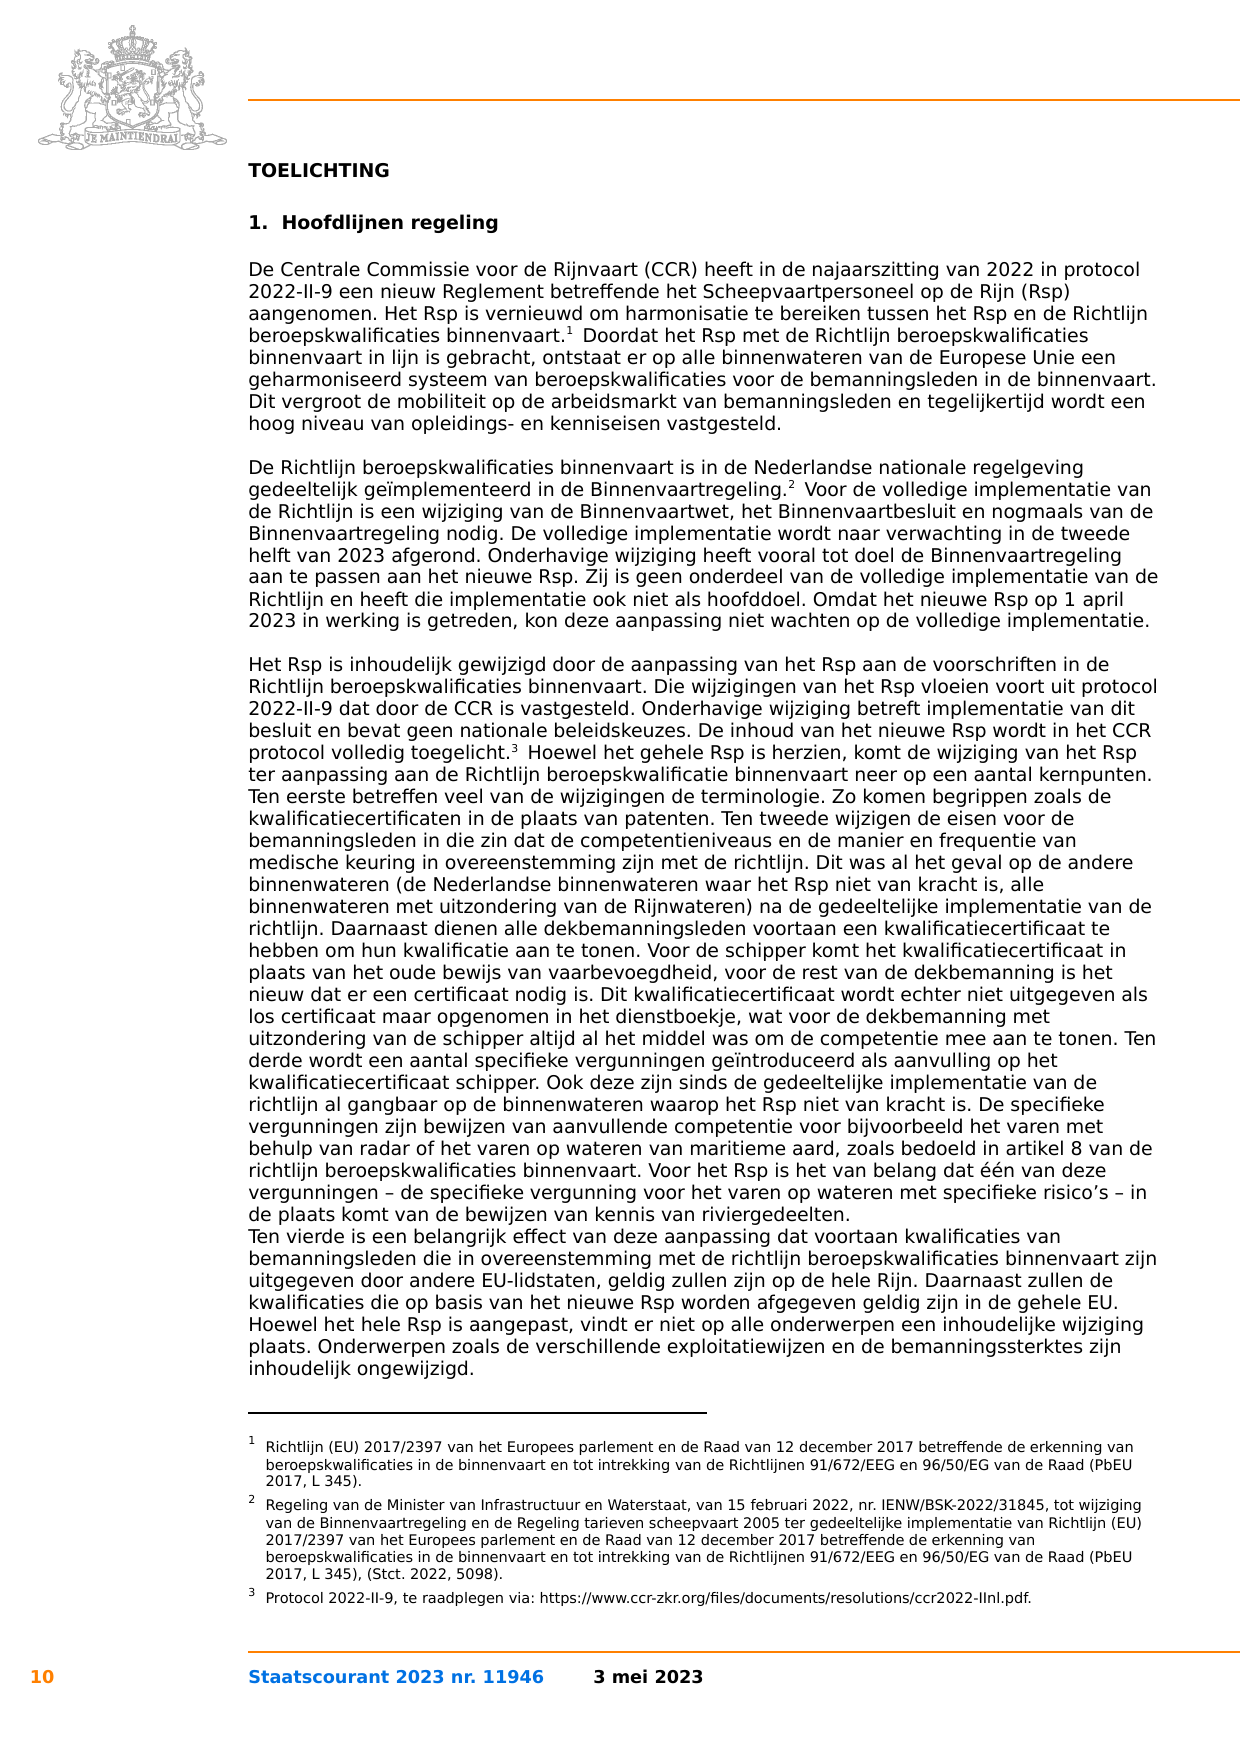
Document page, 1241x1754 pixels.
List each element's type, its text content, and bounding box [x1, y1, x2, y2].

text Protocol 2022-II-9, te raadplegen via: https://www.ccr-zkr.org/files/documents/resolutions/ccr2022-IInl.pdf. [248, 1586, 1163, 1608]
text Richtlijn (EU) 2017/2397 van het Europees parlement en de Raad van 12 december 2017 betreffende de erkenning van beroepskwalificaties in de binnenvaart en tot intrekking van de Richtlijnen 91/672/EEG en 96/50/EG van de Raad (PbEU 2017, L 345). [248, 1434, 1163, 1490]
subtitle 1. Hoofdlijnen regeling [248, 212, 1163, 234]
text Ten vierde is een belangrijk effect van deze aanpassing dat voortaan kwalificaties van bemanningsleden die in overeenstemming met de richtlijn beroepskwalificaties binnenvaart zijn uitgegeven door andere EU-lidstaten, geldig zullen zijn op de hele Rijn. Daarnaast zullen de kwalificaties die op basis van het nieuwe Rsp worden afgegeven geldig zijn in de gehele EU. [248, 1226, 1163, 1314]
text Regeling van de Minister van Infrastructuur en Waterstaat, van 15 februari 2022, nr. IENW/BSK-2022/31845, tot wijziging van de Binnenvaartregeling en de Regeling tarieven scheepvaart 2005 ter gedeeltelijke implementatie van Richtlijn (EU) 2017/2397 van het Europees parlement en de Raad van 12 december 2017 betreffende de erkenning van beroepskwalificaties in de binnenvaart en tot intrekking van de Richtlijnen 91/672/EEG en 96/50/EG van de Raad (PbEU 2017, L 345), (Stct. 2022, 5098). [248, 1493, 1163, 1583]
text Hoewel het hele Rsp is aangepast, vindt er niet op alle onderwerpen een inhoudelijke wijziging plaats. Onderwerpen zoals de verschillende exploitatiewijzen en de bemanningssterktes zijn inhoudelijk ongewijzigd. [248, 1314, 1163, 1379]
text De Centrale Commissie voor de Rijnvaart (CCR) heeft in de najaarszitting van 2022 in protocol 2022-II-9 een nieuw Reglement betreffende het Scheepvaartpersoneel op de Rijn (Rsp) aangenomen. Het Rsp is vernieuwd om harmonisatie te bereiken tussen het Rsp en de Richtlijn beroepskwalificaties binnenvaart. Doordat het Rsp met de Richtlijn beroepskwalificaties binnenvaart in lijn is gebracht, ontstaat er op alle binnenwateren van de Europese Unie een geharmoniseerd systeem van beroepskwalificaties voor de bemanningsleden in de binnenvaart. Dit vergroot de mobiliteit op de arbeidsmarkt van bemanningsleden en tegelijkertijd wordt een hoog niveau van opleidings- en kenniseisen vastgesteld. [248, 259, 1163, 435]
text De Richtlijn beroepskwalificaties binnenvaart is in de Nederlandse nationale regelgeving gedeeltelijk geïmplementeerd in de Binnenvaartregeling. Voor de volledige implementatie van de Richtlijn is een wijziging van de Binnenvaartwet, het Binnenvaartbesluit en nogmaals van de Binnenvaartregeling nodig. De volledige implementatie wordt naar verwachting in de tweede helft van 2023 afgerond. Onderhavige wijziging heeft vooral tot doel de Binnenvaartregeling aan te passen aan het nieuwe Rsp. Zij is geen onderdeel van de volledige implementatie van de Richtlijn en heeft die implementatie ook niet als hoofddoel. Omdat het nieuwe Rsp op 1 april 2023 in werking is getreden, kon deze aanpassing niet wachten op de volledige implementatie. [248, 457, 1163, 632]
text Het Rsp is inhoudelijk gewijzigd door de aanpassing van het Rsp aan de voorschriften in de Richtlijn beroepskwalificaties binnenvaart. Die wijzigingen van het Rsp vloeien voort uit protocol 2022-II-9 dat door de CCR is vastgesteld. Onderhavige wijziging betreft implementatie van dit besluit en bevat geen nationale beleidskeuzes. De inhoud van het nieuwe Rsp wordt in het CCR protocol volledig toegelicht. Hoewel het gehele Rsp is herzien, komt de wijziging van het Rsp ter aanpassing aan de Richtlijn beroepskwalificatie binnenvaart neer op een aantal kernpunten. Ten eerste betreffen veel van de wijzigingen de terminologie. Zo komen begrippen zoals de kwalificatiecertificaten in de plaats van patenten. Ten tweede wijzigen de eisen voor de bemanningsleden in die zin dat de competentieniveaus en de manier en frequentie van medische keuring in overeenstemming zijn met de richtlijn. Dit was al het geval op de andere binnenwateren (de Nederlandse binnenwateren waar het Rsp niet van kracht is, alle binnenwateren met uitzondering van de Rijnwateren) na de gedeeltelijke implementatie van de richtlijn. Daarnaast dienen alle dekbemanningsleden voortaan een kwalificatiecertificaat te hebben om hun kwalificatie aan te tonen. Voor de schipper komt het kwalificatiecertificaat in plaats van het oude bewijs van vaarbevoegdheid, voor de rest van de dekbemanning is het nieuw dat er een certificaat nodig is. Dit kwalificatiecertificaat wordt echter niet uitgegeven als los certificaat maar opgenomen in het dienstboekje, wat voor de dekbemanning met uitzondering van de schipper altijd al het middel was om de competentie mee aan te tonen. Ten derde wordt een aantal specifieke vergunningen geïntroduceerd als aanvulling op het kwalificatiecertificaat schipper. Ook deze zijn sinds de gedeeltelijke implementatie van de richtlijn al gangbaar op de binnenwateren waarop het Rsp niet van kracht is. De specifieke vergunningen zijn bewijzen van aanvullende competentie voor bijvoorbeeld het varen met behulp van radar of het varen op wateren van maritieme aard, zoals bedoeld in artikel 8 van de richtlijn beroepskwalificaties binnenvaart. Voor het Rsp is het van belang dat één van deze vergunningen – de specifieke vergunning voor het varen op wateren met specifieke risico’s – in de plaats komt van de bewijzen van kennis van riviergedeelten. [248, 654, 1163, 1226]
subtitle TOELICHTING [248, 160, 1163, 182]
picture [38, 25, 227, 150]
